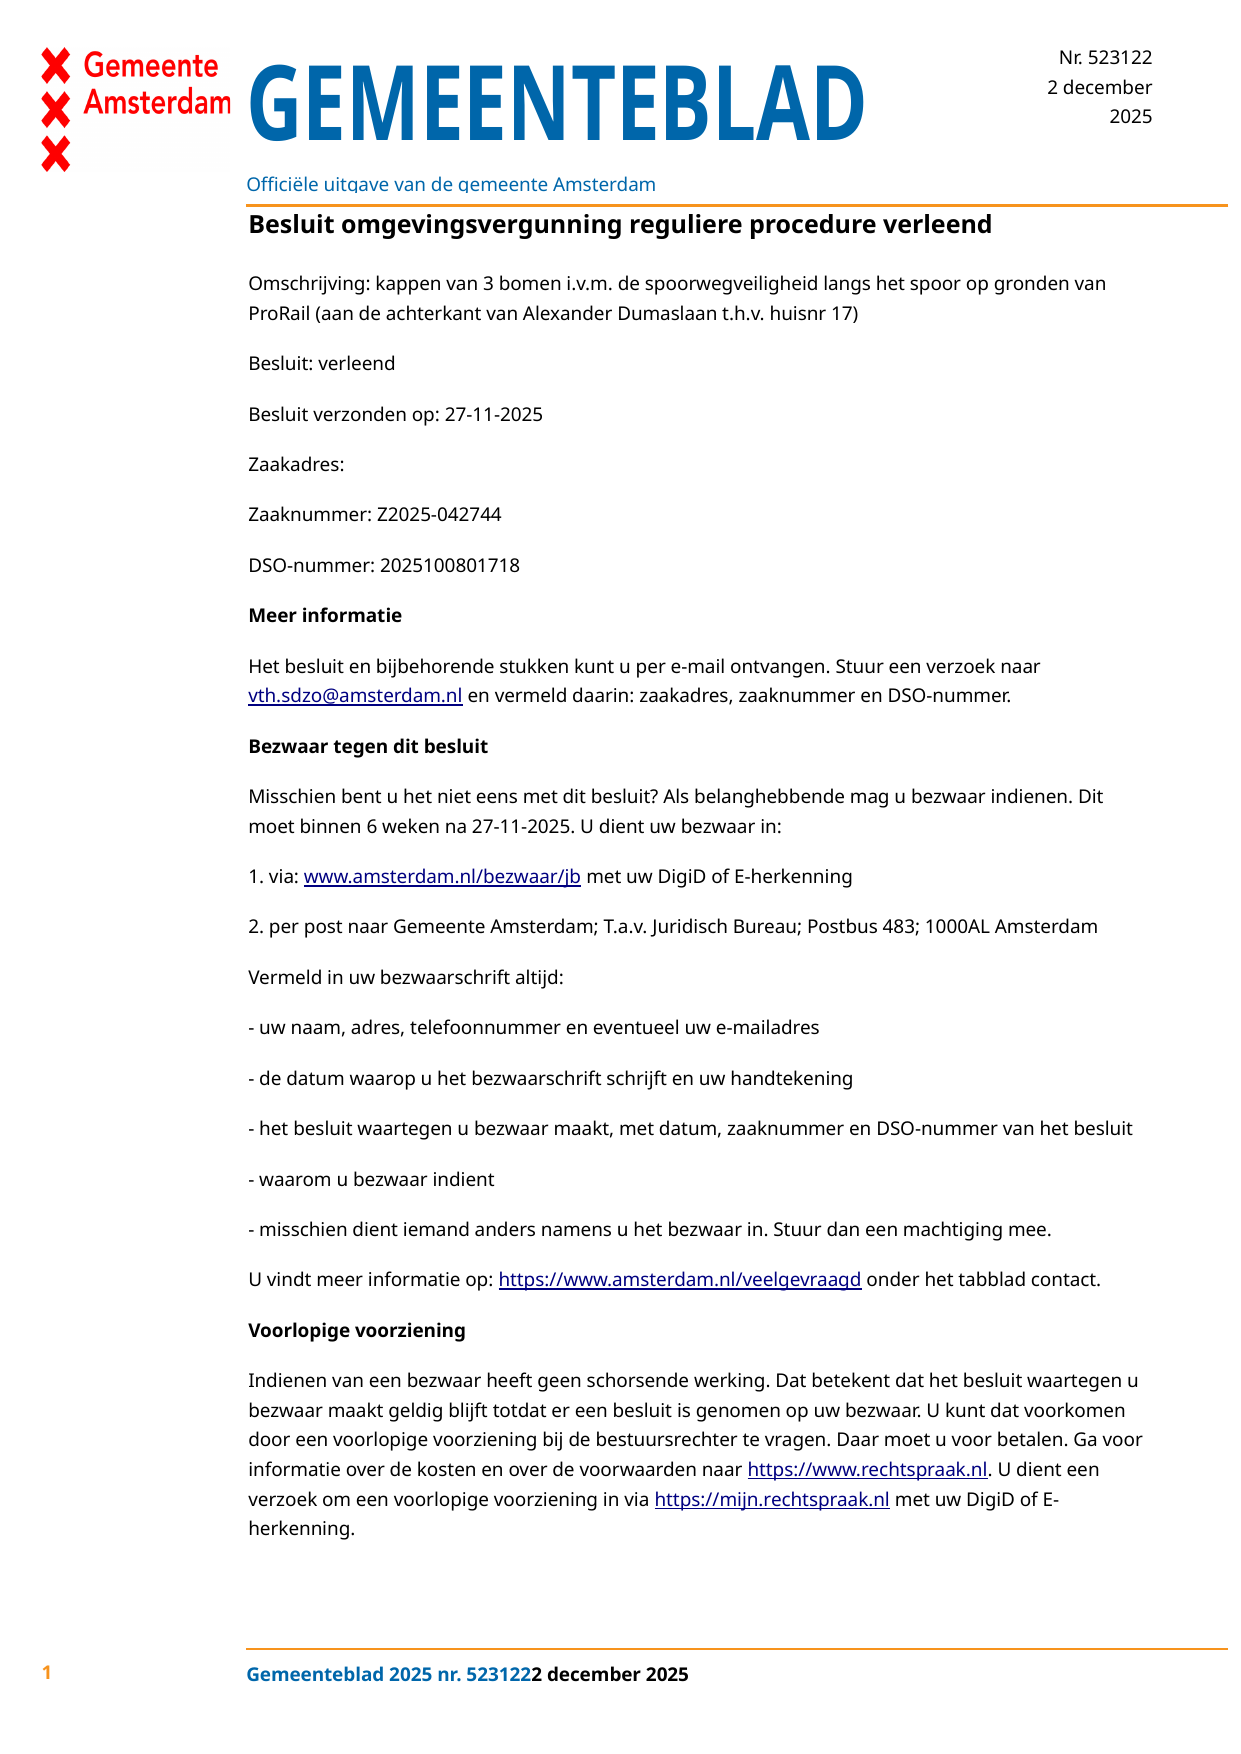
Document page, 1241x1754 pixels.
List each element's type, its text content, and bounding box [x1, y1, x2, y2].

text - de datum waarop u het bezwaarschrift schrijft en uw handtekening [248, 1065, 1152, 1091]
text - waarom u bezwaar indient [248, 1166, 1152, 1191]
text Het besluit en bijbehorende stukken kunt u per e-mail ontvangen. Stuur een verzoek naar vth.sdzo@amsterdam.nl en vermeld daarin: zaakadres, zaaknummer en DSO-nummer. [248, 653, 1152, 708]
text DSO-nummer: 2025100801718 [248, 552, 1152, 578]
text Omschrijving: kappen van 3 bomen i.v.m. de spoorwegveiligheid langs het spoor op gronden van ProRail (aan de achterkant van Alexander Dumaslaan t.h.v. huisnr 17) [248, 270, 1152, 326]
text Besluit verzonden op: 27-11-2025 [248, 401, 1152, 426]
text Zaaknummer: Z2025-042744 [248, 502, 1152, 527]
picture [41, 47, 231, 172]
text Indienen van een bezwaar heeft geen schorsende werking. Dat betekent dat het besluit waartegen u bezwaar maakt geldig blijft totdat er een besluit is genomen op uw bezwaar. U kunt dat voorkomen door een voorlopige voorziening bij de bestuursrechter te vragen. Daar moet u voor betalen. Ga voor informatie over de kosten en over de voorwaarden naar https://www.rechtspraak.nl. U dient een verzoek om een voorlopige voorziening in via https://mijn.rechtspraak.nl met uw DigiD of E-herkenning. [248, 1367, 1152, 1541]
text Misschien bent u het niet eens met dit besluit? Als belanghebbende mag u bezwaar indienen. Dit moet binnen 6 weken na 27-11-2025. U dient uw bezwaar in: [248, 783, 1152, 838]
text 1. via: www.amsterdam.nl/bezwaar/jb met uw DigiD of E-herkenning [248, 863, 1152, 889]
text Zaakadres: [248, 451, 1152, 477]
text Meer informatie [248, 602, 1152, 628]
text - misschien dient iemand anders namens u het bezwaar in. Stuur dan een machtiging mee. [248, 1216, 1152, 1242]
text Bezwaar tegen dit besluit [248, 733, 1152, 758]
text - uw naam, adres, telefoonnummer en eventueel uw e-mailadres [248, 1014, 1152, 1040]
text U vindt meer informatie op: https://www.amsterdam.nl/veelgevraagd onder het tabblad contact. [248, 1267, 1152, 1292]
text Voorlopige voorziening [248, 1317, 1152, 1343]
text Vermeld in uw bezwaarschrift altijd: [248, 964, 1152, 990]
text Besluit omgevingsvergunning reguliere procedure verleend [248, 207, 1152, 241]
text - het besluit waartegen u bezwaar maakt, met datum, zaaknummer en DSO-nummer van het besluit [248, 1115, 1152, 1141]
text Besluit: verleend [248, 350, 1152, 376]
text 2. per post naar Gemeente Amsterdam; T.a.v. Juridisch Bureau; Postbus 483; 1000AL Amsterdam [248, 914, 1152, 939]
